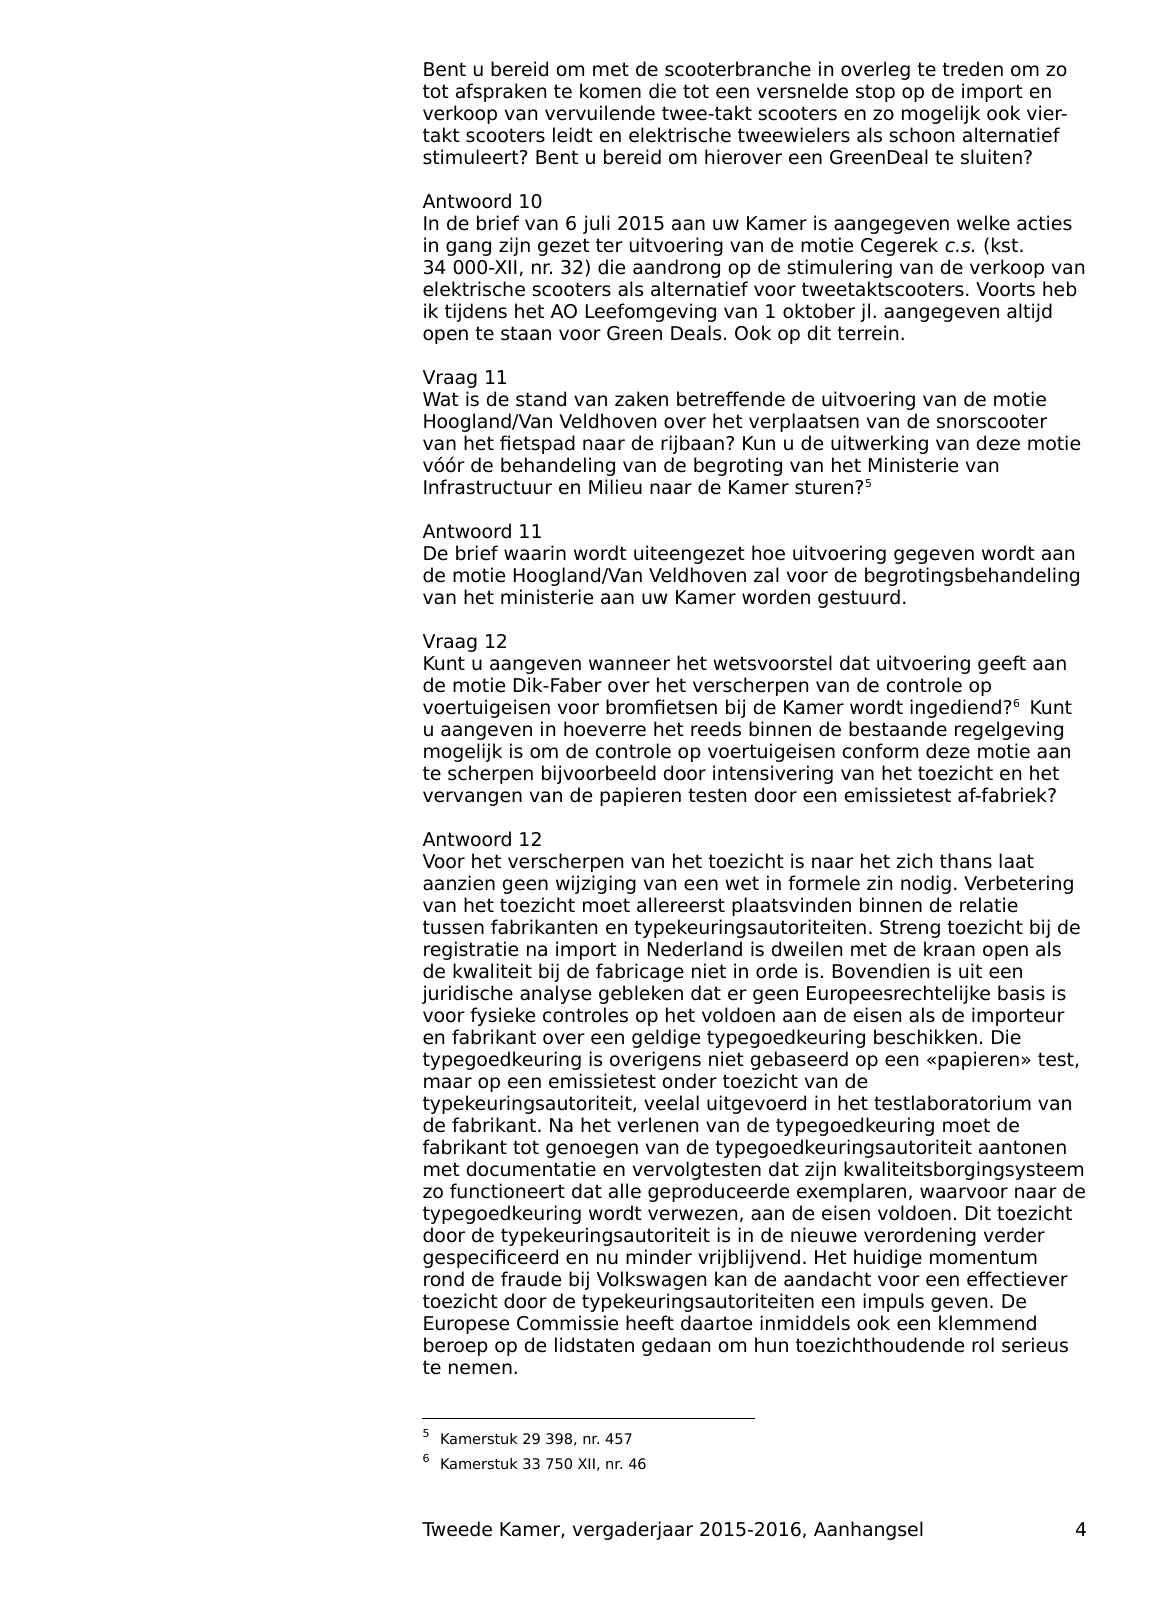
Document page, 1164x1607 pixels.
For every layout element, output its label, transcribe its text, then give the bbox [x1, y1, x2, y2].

text Wat is de stand van zaken betreffende de uitvoering van de motie Hoogland/Van Veldhoven over het verplaatsen van de snorscooter van het fietspad naar de rijbaan? Kun u de uitwerking van deze motie vóór de behandeling van de begroting van het Ministerie van Infrastructuur en Milieu naar de Kamer sturen? [422, 389, 1087, 499]
text In de brief van 6 juli 2015 aan uw Kamer is aangegeven welke acties in gang zijn gezet ter uitvoering van de motie Cegerek c.s. (kst. 34 000-XII, nr. 32) die aandrong op de stimulering van de verkoop van elektrische scooters als alternatief voor tweetaktscooters. Voorts heb ik tijdens het AO Leefomgeving van 1 oktober jl. aangegeven altijd open te staan voor Green Deals. Ook op dit terrein. [422, 213, 1087, 345]
text Antwoord 12 [422, 829, 1087, 851]
text De brief waarin wordt uiteengezet hoe uitvoering gegeven wordt aan de motie Hoogland/Van Veldhoven zal voor de begrotingsbehandeling van het ministerie aan uw Kamer worden gestuurd. [422, 543, 1087, 609]
text Voor het verscherpen van het toezicht is naar het zich thans laat aanzien geen wijziging van een wet in formele zin nodig. Verbetering van het toezicht moet allereerst plaatsvinden binnen de relatie tussen fabrikanten en typekeuringsautoriteiten. Streng toezicht bij de registratie na import in Nederland is dweilen met de kraan open als de kwaliteit bij de fabricage niet in orde is. Bovendien is uit een juridische analyse gebleken dat er geen Europeesrechtelijke basis is voor fysieke controles op het voldoen aan de eisen als de importeur en fabrikant over een geldige typegoedkeuring beschikken. Die typegoedkeuring is overigens niet gebaseerd op een «papieren» test, maar op een emissietest onder toezicht van de typekeuringsautoriteit, veelal uitgevoerd in het testlaboratorium van de fabrikant. Na het verlenen van de typegoedkeuring moet de fabrikant tot genoegen van de typegoedkeuringsautoriteit aantonen met documentatie en vervolgtesten dat zijn kwaliteitsborgingsysteem zo functioneert dat alle geproduceerde exemplaren, waarvoor naar de typegoedkeuring wordt verwezen, aan de eisen voldoen. Dit toezicht door de typekeuringsautoriteit is in de nieuwe verordening verder gespecificeerd en nu minder vrijblijvend. Het huidige momentum rond de fraude bij Volkswagen kan de aandacht voor een effectiever toezicht door de typekeuringsautoriteiten een impuls geven. De Europese Commissie heeft daartoe inmiddels ook een klemmend beroep op de lidstaten gedaan om hun toezichthoudende rol serieus te nemen. [422, 851, 1087, 1379]
text Antwoord 11 [422, 521, 1087, 543]
text Bent u bereid om met de scooterbranche in overleg te treden om zo tot afspraken te komen die tot een versnelde stop op de import en verkoop van vervuilende twee-takt scooters en zo mogelijk ook vier-takt scooters leidt en elektrische tweewielers als schoon alternatief stimuleert? Bent u bereid om hierover een GreenDeal te sluiten? [422, 59, 1087, 169]
text Kamerstuk 29 398, nr. 457 [422, 1427, 1087, 1449]
text Kunt u aangeven wanneer het wetsvoorstel dat uitvoering geeft aan de motie Dik-Faber over het verscherpen van de controle op voertuigeisen voor bromfietsen bij de Kamer wordt ingediend? Kunt u aangeven in hoeverre het reeds binnen de bestaande regelgeving mogelijk is om de controle op voertuigeisen conform deze motie aan te scherpen bijvoorbeeld door intensivering van het toezicht en het vervangen van de papieren testen door een emissietest af-fabriek? [422, 653, 1087, 807]
text Vraag 12 [422, 631, 1087, 653]
text Kamerstuk 33 750 XII, nr. 46 [422, 1452, 1087, 1474]
text Antwoord 10 [422, 191, 1087, 213]
text Vraag 11 [422, 367, 1087, 389]
